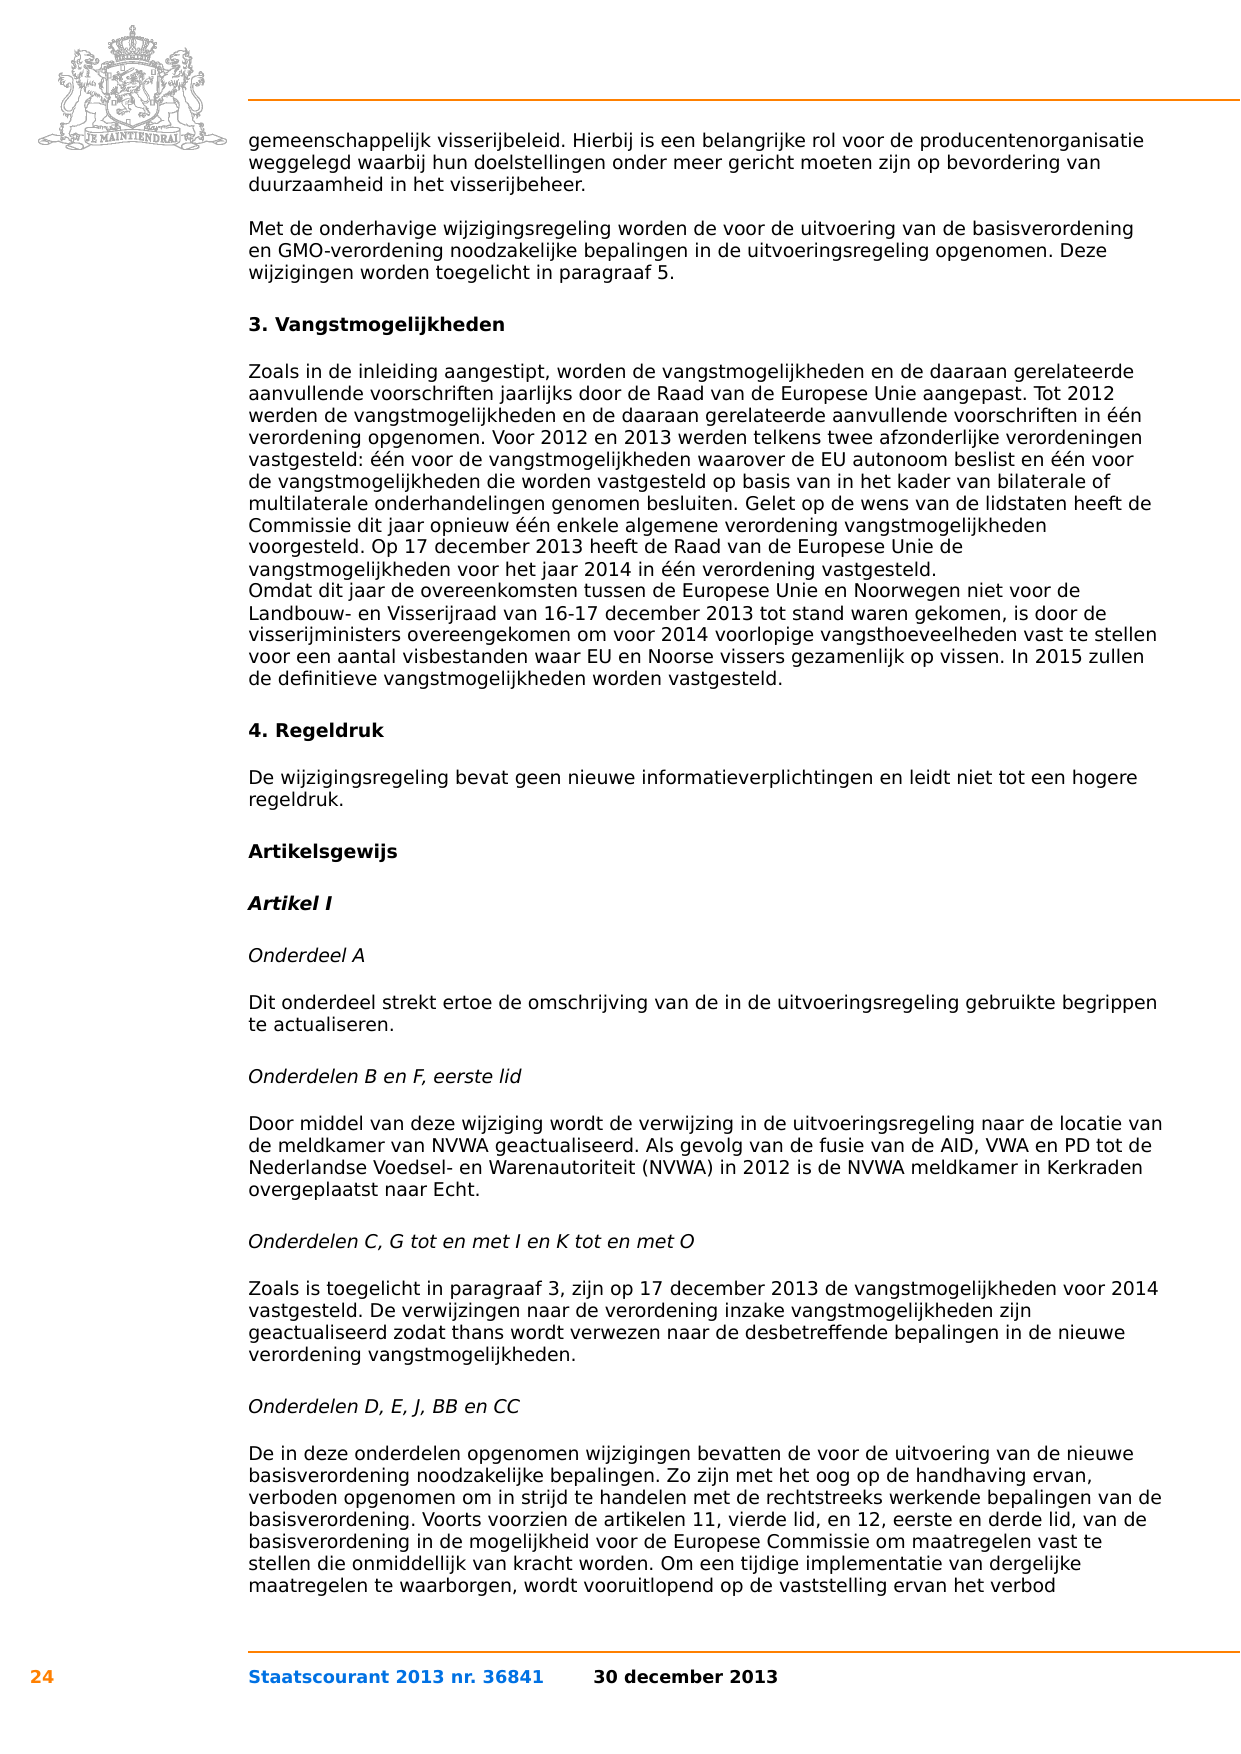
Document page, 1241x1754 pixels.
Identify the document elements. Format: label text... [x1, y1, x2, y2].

subtitle Artikelsgewijs [248, 841, 1163, 863]
text Zoals in de inleiding aangestipt, worden de vangstmogelijkheden en de daaraan gerelateerde aanvullende voorschriften jaarlijks door de Raad van de Europese Unie aangepast. Tot 2012 werden de vangstmogelijkheden en de daaraan gerelateerde aanvullende voorschriften in één verordening opgenomen. Voor 2012 en 2013 werden telkens twee afzonderlijke verordeningen vastgesteld: één voor de vangstmogelijkheden waarover de EU autonoom beslist en één voor de vangstmogelijkheden die worden vastgesteld op basis van in het kader van bilaterale of multilaterale onderhandelingen genomen besluiten. Gelet op de wens van de lidstaten heeft de Commissie dit jaar opnieuw één enkele algemene verordening vangstmogelijkheden voorgesteld. Op 17 december 2013 heeft de Raad van de Europese Unie de vangstmogelijkheden voor het jaar 2014 in één verordening vastgesteld. [248, 361, 1163, 580]
subtitle Onderdelen B en F, eerste lid [248, 1066, 1163, 1088]
text De wijzigingsregeling bevat geen nieuwe informatieverplichtingen en leidt niet tot een hogere regeldruk. [248, 767, 1163, 811]
text Dit onderdeel strekt ertoe de omschrijving van de in de uitvoeringsregeling gebruikte begrippen te actualiseren. [248, 992, 1163, 1036]
text Met de onderhavige wijzigingsregeling worden de voor de uitvoering van de basisverordening en GMO-verordening noodzakelijke bepalingen in de uitvoeringsregeling opgenomen. Deze wijzigingen worden toegelicht in paragraaf 5. [248, 218, 1163, 284]
subtitle Onderdelen C, G tot en met I en K tot en met O [248, 1231, 1163, 1253]
text Omdat dit jaar de overeenkomsten tussen de Europese Unie en Noorwegen niet voor de Landbouw- en Visserijraad van 16-17 december 2013 tot stand waren gekomen, is door de visserijministers overeengekomen om voor 2014 voorlopige vangsthoeveelheden vast te stellen voor een aantal visbestanden waar EU en Noorse vissers gezamenlijk op vissen. In 2015 zullen de definitieve vangstmogelijkheden worden vastgesteld. [248, 580, 1163, 690]
text Door middel van deze wijziging wordt de verwijzing in de uitvoeringsregeling naar de locatie van de meldkamer van NVWA geactualiseerd. Als gevolg van de fusie van de AID, VWA en PD tot de Nederlandse Voedsel- en Warenautoriteit (NVWA) in 2012 is de NVWA meldkamer in Kerkraden overgeplaatst naar Echt. [248, 1113, 1163, 1201]
text gemeenschappelijk visserijbeleid. Hierbij is een belangrijke rol voor de producentenorganisatie weggelegd waarbij hun doelstellingen onder meer gericht moeten zijn op bevordering van duurzaamheid in het visserijbeheer. [248, 130, 1163, 196]
subtitle Onderdelen D, E, J, BB en CC [248, 1396, 1163, 1418]
subtitle Artikel I [248, 893, 1163, 915]
text De in deze onderdelen opgenomen wijzigingen bevatten de voor de uitvoering van de nieuwe basisverordening noodzakelijke bepalingen. Zo zijn met het oog op de handhaving ervan, verboden opgenomen om in strijd te handelen met de rechtstreeks werkende bepalingen van de basisverordening. Voorts voorzien de artikelen 11, vierde lid, en 12, eerste en derde lid, van de basisverordening in de mogelijkheid voor de Europese Commissie om maatregelen vast te stellen die onmiddellijk van kracht worden. Om een tijdige implementatie van dergelijke maatregelen te waarborgen, wordt vooruitlopend op de vaststelling ervan het verbod [248, 1443, 1163, 1597]
text Zoals is toegelicht in paragraaf 3, zijn op 17 december 2013 de vangstmogelijkheden voor 2014 vastgesteld. De verwijzingen naar de verordening inzake vangstmogelijkheden zijn geactualiseerd zodat thans wordt verwezen naar de desbetreffende bepalingen in de nieuwe verordening vangstmogelijkheden. [248, 1278, 1163, 1366]
subtitle 3. Vangstmogelijkheden [248, 314, 1163, 336]
picture [38, 25, 227, 150]
subtitle Onderdeel A [248, 945, 1163, 967]
subtitle 4. Regeldruk [248, 720, 1163, 742]
